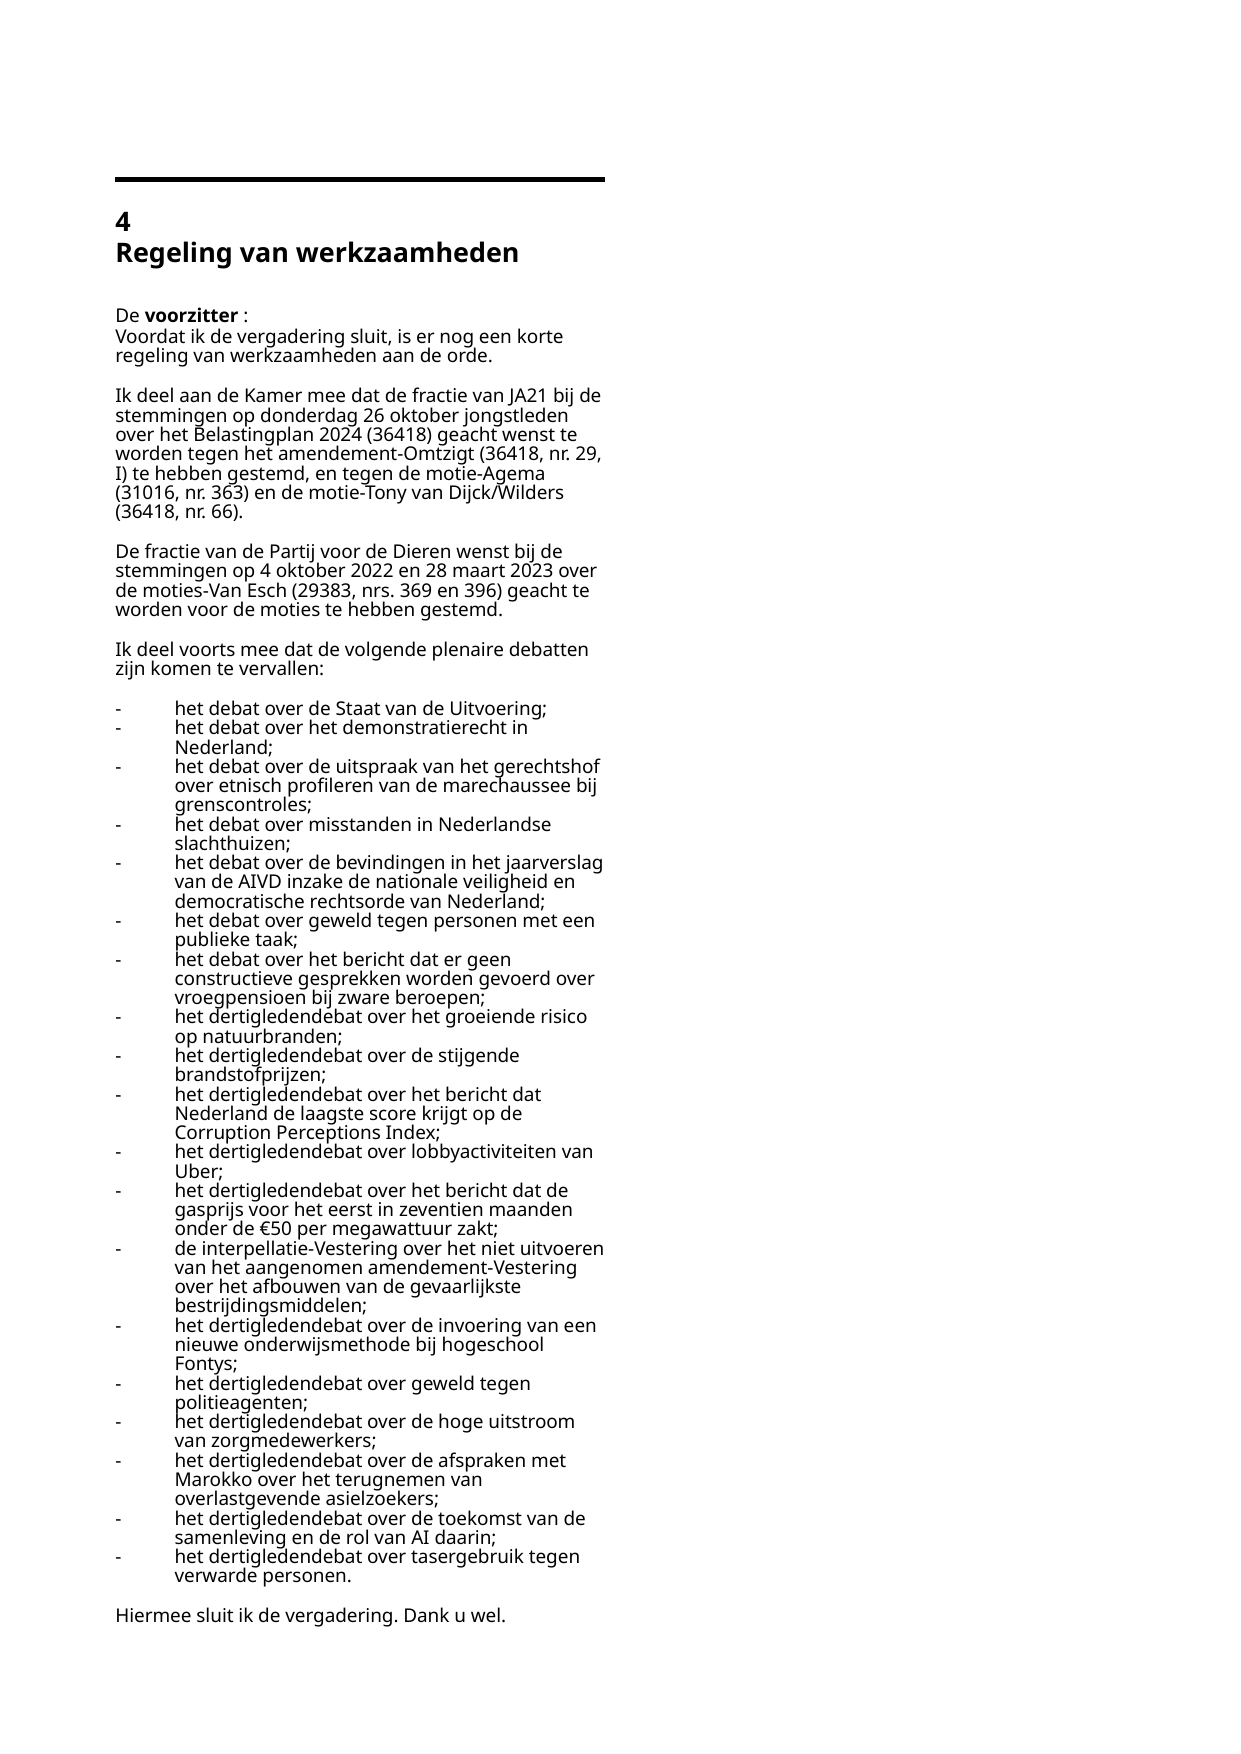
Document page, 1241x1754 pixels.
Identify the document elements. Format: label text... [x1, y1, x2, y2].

list het dertigledendebat over geweld tegen politieagenten; [115, 1374, 605, 1413]
list het debat over de uitspraak van het gerechtshof over etnisch profileren van de marechaussee bij grenscontroles; [115, 758, 605, 816]
list het dertigledendebat over de invoering van een nieuwe onderwijsmethode bij hogeschool Fontys; [115, 1317, 605, 1374]
list de interpellatie-Vestering over het niet uitvoeren van het aangenomen amendement-Vestering over het afbouwen van de gevaarlijkste bestrijdingsmiddelen; [115, 1240, 605, 1317]
text Hiermee sluit ik de vergadering. Dank u wel. [115, 1607, 605, 1627]
list het dertigledendebat over de hoge uitstroom van zorgmedewerkers; [115, 1413, 605, 1452]
list het dertigledendebat over de toekomst van de samenleving en de rol van AI daarin; [115, 1509, 605, 1548]
text De voorzitter : [115, 302, 605, 328]
list het dertigledendebat over het bericht dat Nederland de laagste score krijgt op de Corruption Perceptions Index; [115, 1086, 605, 1143]
list het debat over de Staat van de Uitvoering; [115, 700, 605, 719]
list het debat over geweld tegen personen met een publieke taak; [115, 912, 605, 951]
text Ik deel aan de Kamer mee dat de fractie van JA21 bij de stemmingen op donderdag 26 oktober jongstleden over het Belastingplan 2024 (36418) geacht wenst te worden tegen het amendement-Omtzigt (36418, nr. 29, I) te hebben gestemd, en tegen de motie-Agema (31016, nr. 363) en de motie-Tony van Dijck/Wilders (36418, nr. 66). [115, 387, 605, 522]
text Regeling van werkzaamheden [115, 239, 605, 283]
list het debat over misstanden in Nederlandse slachthuizen; [115, 816, 605, 854]
list het dertigledendebat over de stijgende brandstofprijzen; [115, 1047, 605, 1086]
list het dertigledendebat over lobbyactiviteiten van Uber; [115, 1143, 605, 1182]
list het dertigledendebat over de afspraken met Marokko over het terugnemen van overlastgevende asielzoekers; [115, 1452, 605, 1509]
list het debat over de bevindingen in het jaarverslag van de AIVD inzake de nationale veiligheid en democratische rechtsorde van Nederland; [115, 854, 605, 912]
list het dertigledendebat over tasergebruik tegen verwarde personen. [115, 1548, 605, 1587]
text Ik deel voorts mee dat de volgende plenaire debatten zijn komen te vervallen: [115, 641, 605, 679]
text 4 [115, 203, 605, 239]
text De fractie van de Partij voor de Dieren wenst bij de stemmingen op 4 oktober 2022 en 28 maart 2023 over de moties-Van Esch (29383, nrs. 369 en 396) geacht te worden voor de moties te hebben gestemd. [115, 543, 605, 620]
text Voordat ik de vergadering sluit, is er nog een korte regeling van werkzaamheden aan de orde. [115, 328, 605, 367]
list het debat over het bericht dat er geen constructieve gesprekken worden gevoerd over vroegpensioen bij zware beroepen; [115, 951, 605, 1008]
list het dertigledendebat over het groeiende risico op natuurbranden; [115, 1008, 605, 1047]
list het dertigledendebat over het bericht dat de gasprijs voor het eerst in zeventien maanden onder de €50 per megawattuur zakt; [115, 1182, 605, 1240]
list het debat over het demonstratierecht in Nederland; [115, 719, 605, 758]
